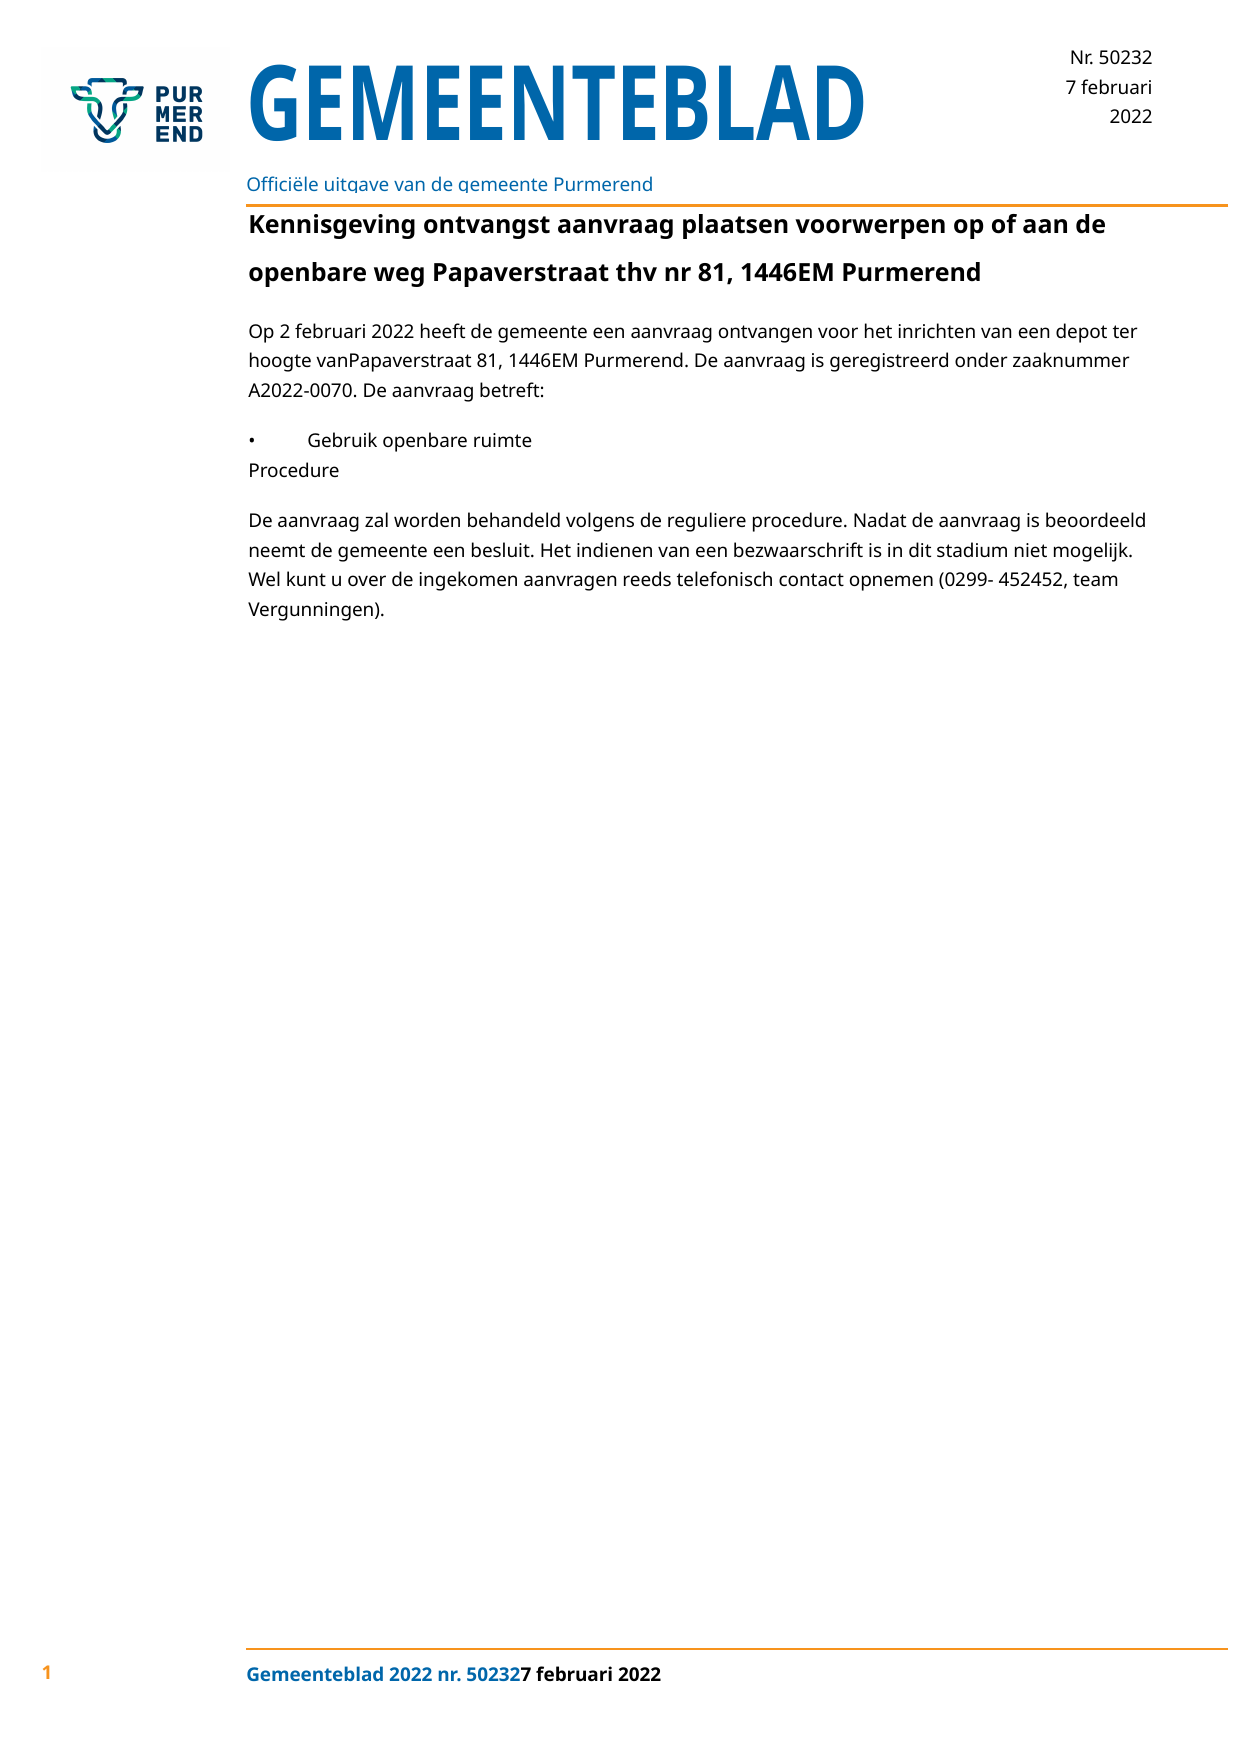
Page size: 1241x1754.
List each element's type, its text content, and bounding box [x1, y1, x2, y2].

list Gebruik openbare ruimte [248, 427, 1152, 453]
text Procedure [248, 457, 1152, 483]
text Op 2 februari 2022 heeft de gemeente een aanvraag ontvangen voor het inrichten van een depot ter hoogte vanPapaverstraat 81, 1446EM Purmerend. De aanvraag is geregistreerd onder zaaknummer A2022-0070. De aanvraag betreft: [248, 318, 1152, 403]
text Kennisgeving ontvangst aanvraag plaatsen voorwerpen op of aan de openbare weg Papaverstraat thv nr 81, 1446EM Purmerend [248, 207, 1152, 288]
text De aanvraag zal worden behandeld volgens de reguliere procedure. Nadat de aanvraag is beoordeeld neemt de gemeente een besluit. Het indienen van een bezwaarschrift is in dit stadium niet mogelijk. Wel kunt u over de ingekomen aanvragen reeds telefonisch contact opnemen (0299- 452452, team Vergunningen). [248, 507, 1152, 622]
picture [41, 47, 231, 172]
